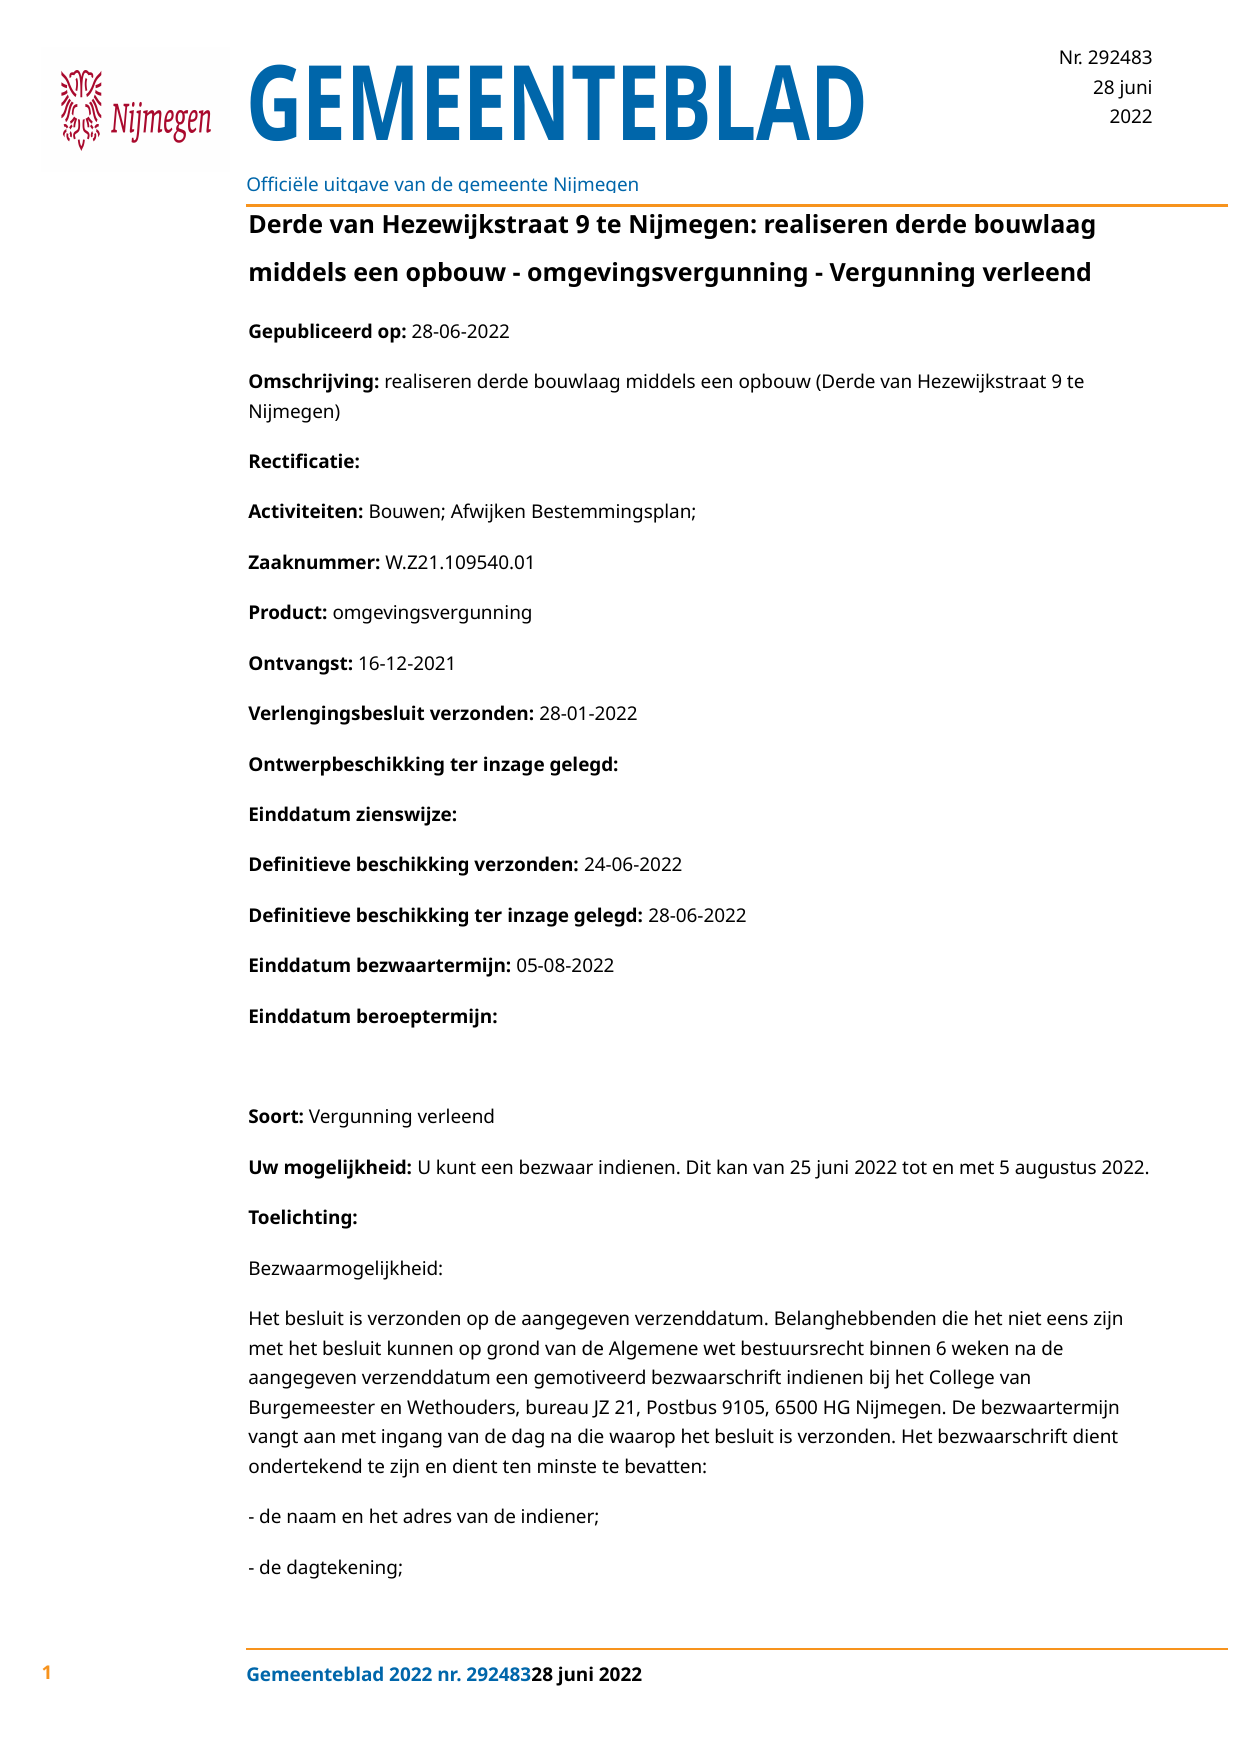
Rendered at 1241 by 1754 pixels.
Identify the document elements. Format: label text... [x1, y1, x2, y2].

text Soort: Vergunning verleend [248, 1104, 1152, 1129]
text Ontwerpbeschikking ter inzage gelegd: [248, 751, 1152, 777]
text Einddatum zienswijze: [248, 801, 1152, 827]
text Einddatum bezwaartermijn: 05-08-2022 [248, 952, 1152, 978]
text Activiteiten: Bouwen; Afwijken Bestemmingsplan; [248, 499, 1152, 524]
text Ontvangst: 16-12-2021 [248, 650, 1152, 676]
text Rectificatie: [248, 448, 1152, 474]
text Toelichting: [248, 1204, 1152, 1230]
text Zaaknummer: W.Z21.109540.01 [248, 549, 1152, 575]
picture [41, 47, 231, 172]
text Bezwaarmogelijkheid: [248, 1255, 1152, 1281]
text Uw mogelijkheid: U kunt een bezwaar indienen. Dit kan van 25 juni 2022 tot en met 5 augustus 2022. [248, 1154, 1152, 1180]
text Omschrijving: realiseren derde bouwlaag middels een opbouw (Derde van Hezewijkstraat 9 te Nijmegen) [248, 368, 1152, 424]
text Definitieve beschikking ter inzage gelegd: 28-06-2022 [248, 902, 1152, 928]
text Einddatum beroeptermijn: [248, 1003, 1152, 1029]
text Het besluit is verzonden op de aangegeven verzenddatum. Belanghebbenden die het niet eens zijn met het besluit kunnen op grond van de Algemene wet bestuursrecht binnen 6 weken na de aangegeven verzenddatum een gemotiveerd bezwaarschrift indienen bij het College van Burgemeester en Wethouders, bureau JZ 21, Postbus 9105, 6500 HG Nijmegen. De bezwaartermijn vangt aan met ingang van de dag na die waarop het besluit is verzonden. Het bezwaarschrift dient ondertekend te zijn en dient ten minste te bevatten: [248, 1305, 1152, 1479]
text Verlengingsbesluit verzonden: 28-01-2022 [248, 700, 1152, 726]
text Gepubliceerd op: 28-06-2022 [248, 318, 1152, 344]
text - de naam en het adres van de indiener; [248, 1504, 1152, 1529]
text Derde van Hezewijkstraat 9 te Nijmegen: realiseren derde bouwlaag middels een opbouw - omgevingsvergunning - Vergunning verleend [248, 207, 1152, 288]
text - de dagtekening; [248, 1554, 1152, 1580]
text Product: omgevingsvergunning [248, 599, 1152, 625]
text Definitieve beschikking verzonden: 24-06-2022 [248, 852, 1152, 877]
